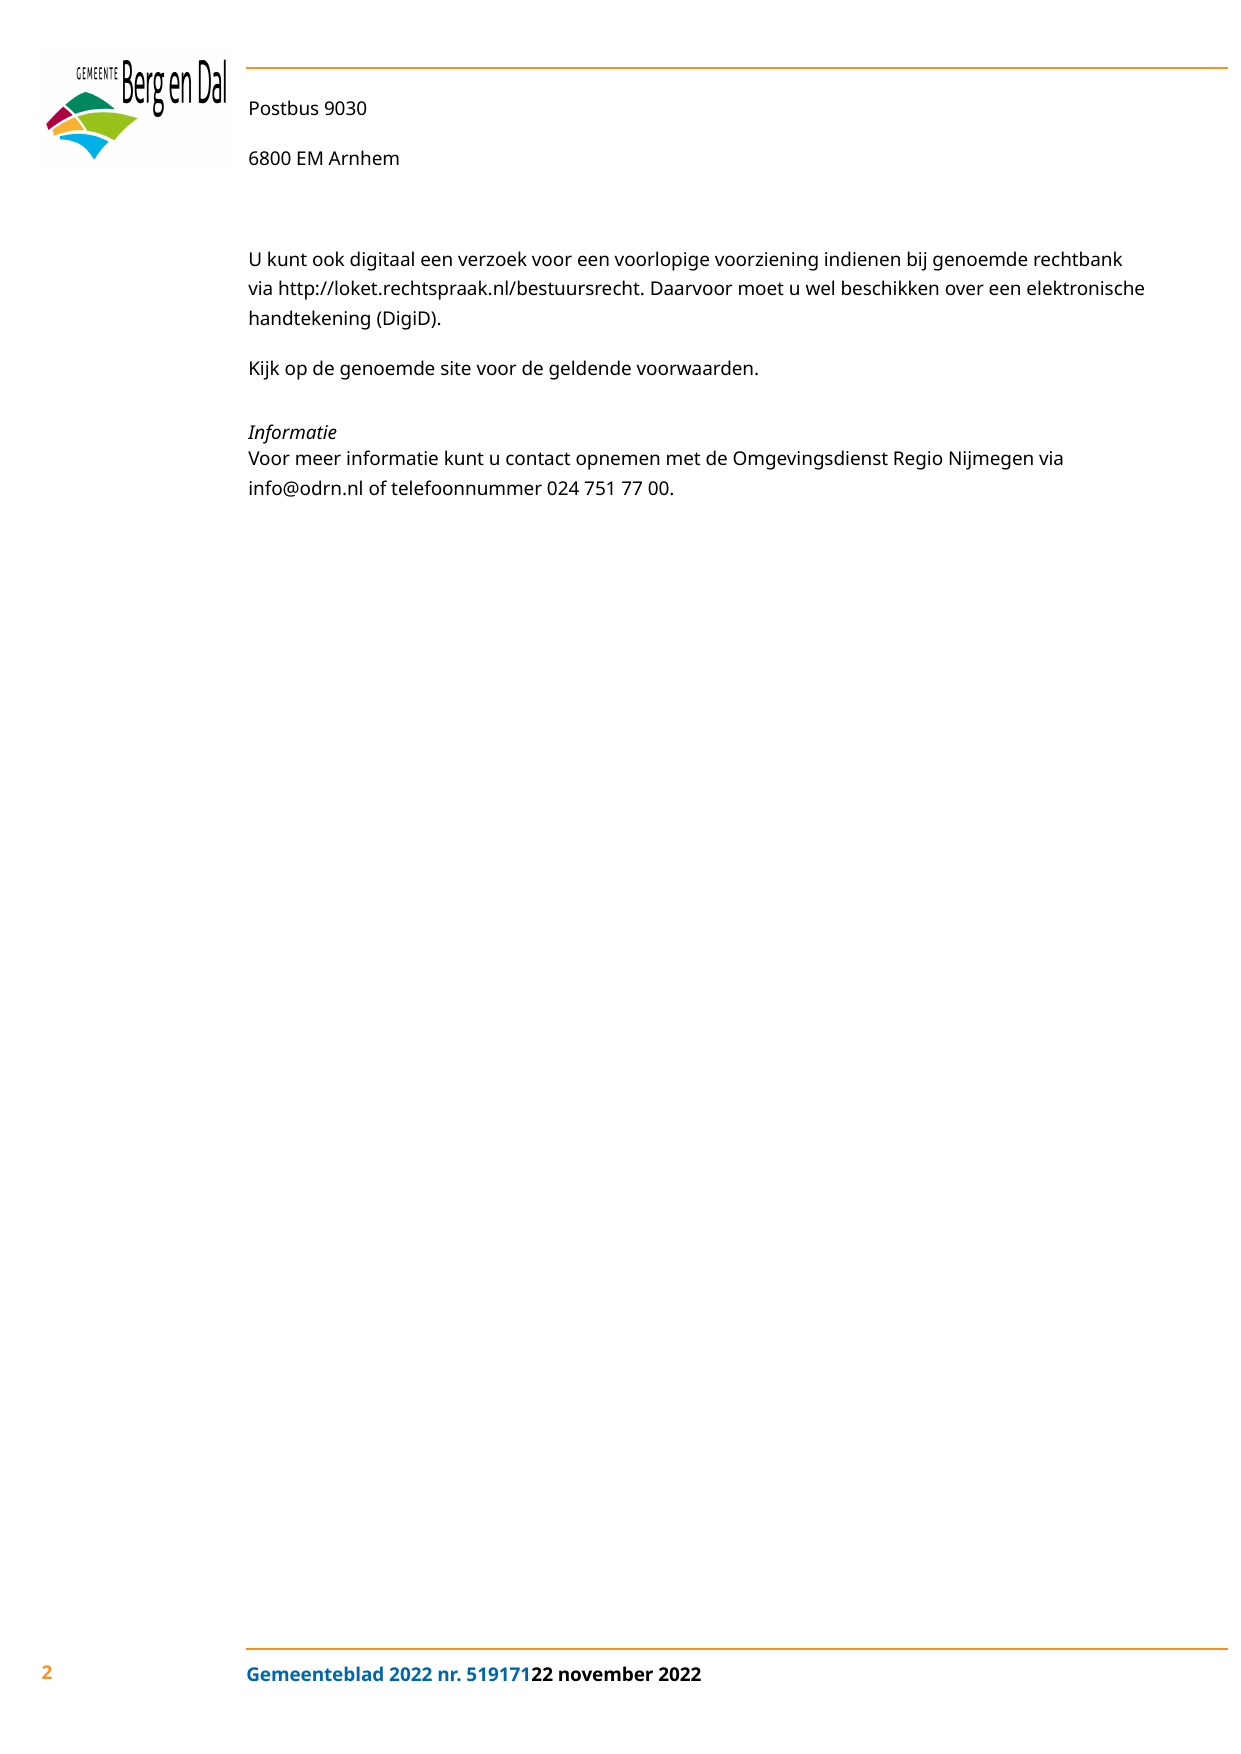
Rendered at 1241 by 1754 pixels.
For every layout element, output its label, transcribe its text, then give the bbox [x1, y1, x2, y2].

text U kunt ook digitaal een verzoek voor een voorlopige voorziening indienen bij genoemde rechtbank via http://loket.rechtspraak.nl/bestuursrecht. Daarvoor moet u wel beschikken over een elektronische handtekening (DigiD). [248, 246, 1152, 331]
text 6800 EM Arnhem [248, 145, 1152, 171]
text Informatie [248, 419, 1152, 445]
text Voor meer informatie kunt u contact opnemen met de Omgevingsdienst Regio Nijmegen via info@odrn.nl of telefoonnummer 024 751 77 00. [248, 445, 1152, 501]
text Kijk op de genoemde site voor de geldende voorwaarden. [248, 356, 1152, 381]
picture [41, 47, 231, 172]
text Postbus 9030 [248, 95, 1152, 121]
